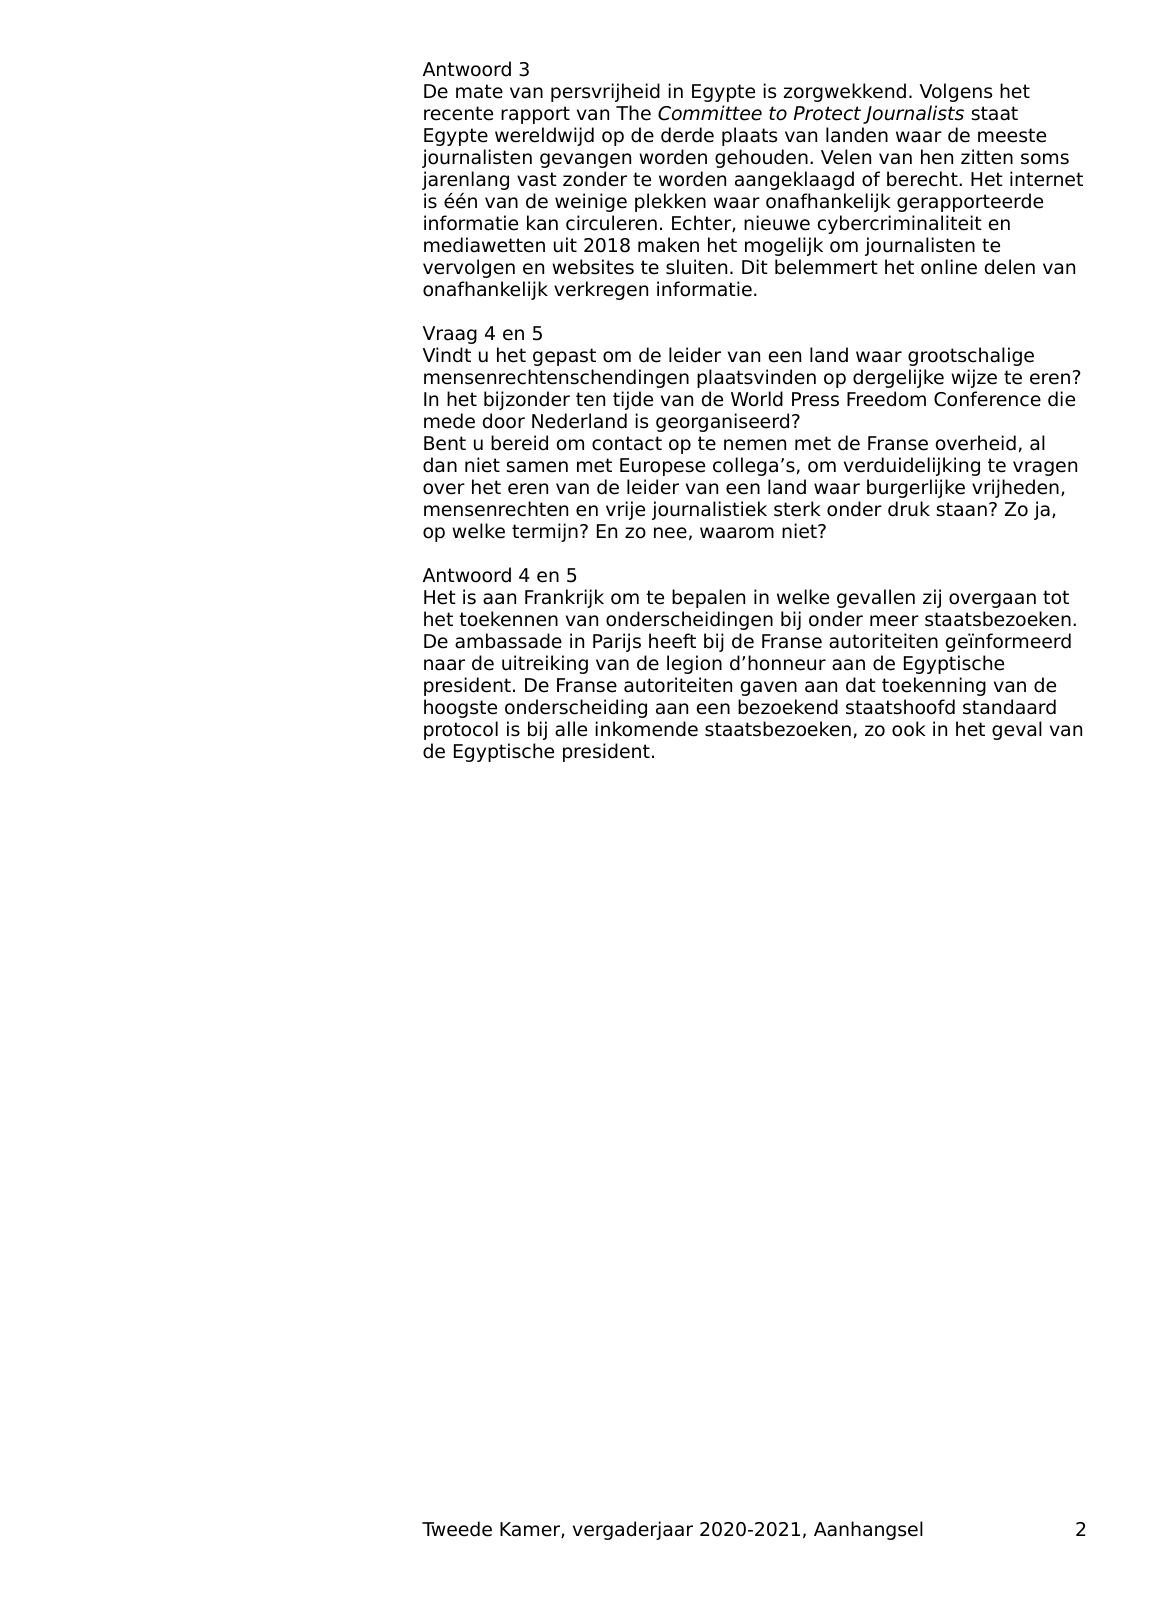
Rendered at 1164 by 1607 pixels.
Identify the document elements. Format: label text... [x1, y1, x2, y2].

text Antwoord 3 [422, 59, 1087, 81]
text Vraag 4 en 5 [422, 323, 1087, 345]
text Het is aan Frankrijk om te bepalen in welke gevallen zij overgaan tot het toekennen van onderscheidingen bij onder meer staatsbezoeken. De ambassade in Parijs heeft bij de Franse autoriteiten geïnformeerd naar de uitreiking van de legion d’honneur aan de Egyptische president. De Franse autoriteiten gaven aan dat toekenning van de hoogste onderscheiding aan een bezoekend staatshoofd standaard protocol is bij alle inkomende staatsbezoeken, zo ook in het geval van de Egyptische president. [422, 587, 1087, 763]
text De mate van persvrijheid in Egypte is zorgwekkend. Volgens het recente rapport van The Committee to Protect Journalists staat Egypte wereldwijd op de derde plaats van landen waar de meeste journalisten gevangen worden gehouden. Velen van hen zitten soms jarenlang vast zonder te worden aangeklaagd of berecht. Het internet is één van de weinige plekken waar onafhankelijk gerapporteerde informatie kan circuleren. Echter, nieuwe cybercriminaliteit en mediawetten uit 2018 maken het mogelijk om journalisten te vervolgen en websites te sluiten. Dit belemmert het online delen van onafhankelijk verkregen informatie. [422, 81, 1087, 301]
text Antwoord 4 en 5 [422, 565, 1087, 587]
text Bent u bereid om contact op te nemen met de Franse overheid, al dan niet samen met Europese collega’s, om verduidelijking te vragen over het eren van de leider van een land waar burgerlijke vrijheden, mensenrechten en vrije journalistiek sterk onder druk staan? Zo ja, op welke termijn? En zo nee, waarom niet? [422, 433, 1087, 543]
text Vindt u het gepast om de leider van een land waar grootschalige mensenrechtenschendingen plaatsvinden op dergelijke wijze te eren? In het bijzonder ten tijde van de World Press Freedom Conference die mede door Nederland is georganiseerd? [422, 345, 1087, 433]
